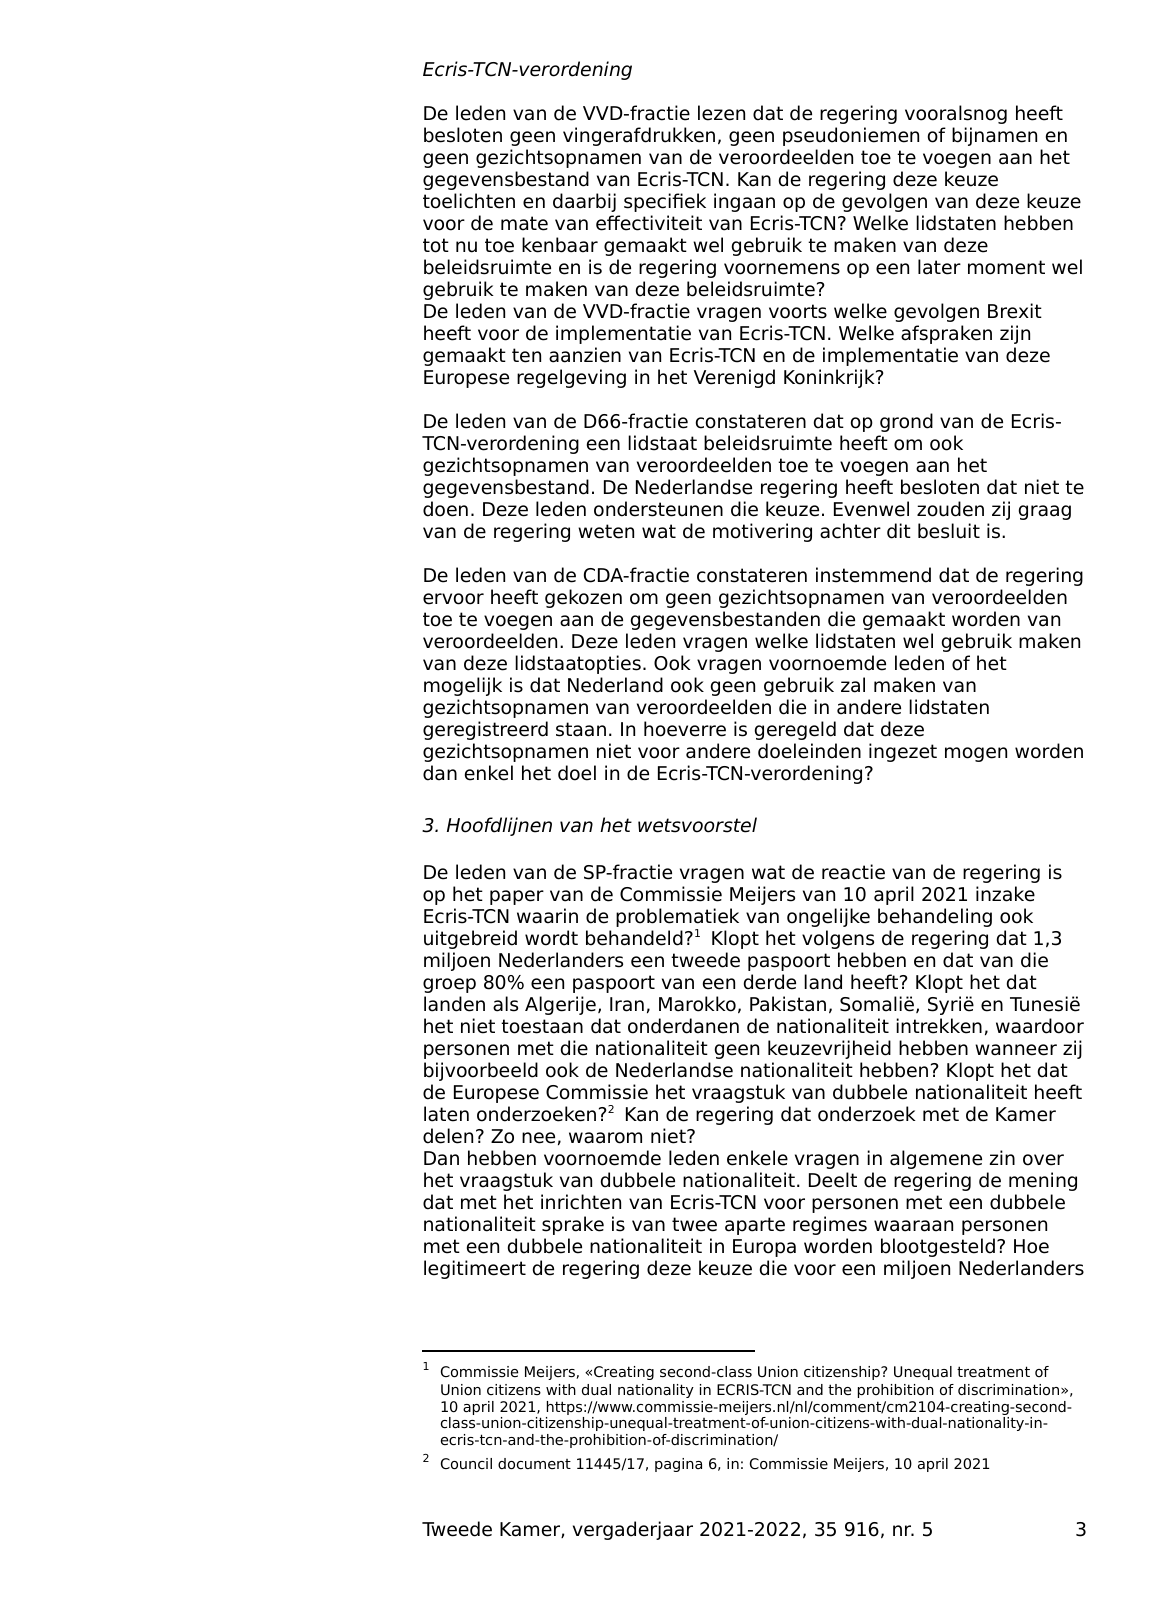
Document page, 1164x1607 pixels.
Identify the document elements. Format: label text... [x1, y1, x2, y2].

text Commissie Meijers, «Creating second-class Union citizenship? Unequal treatment of Union citizens with dual nationality in ECRIS-TCN and the prohibition of discrimination», 10 april 2021, https://www.commissie-meijers.nl/nl/comment/cm2104-creating-second-class-union-citizenship-unequal-treatment-of-union-citizens-with-dual-nationality-in-ecris-tcn-and-the-prohibition-of-discrimination/ [422, 1360, 1087, 1449]
text De leden van de VVD-fractie vragen voorts welke gevolgen Brexit heeft voor de implementatie van Ecris-TCN. Welke afspraken zijn gemaakt ten aanzien van Ecris-TCN en de implementatie van deze Europese regelgeving in het Verenigd Koninkrijk? [422, 301, 1087, 389]
subtitle Ecris-TCN-verordening [422, 59, 1087, 81]
text Dan hebben voornoemde leden enkele vragen in algemene zin over het vraagstuk van dubbele nationaliteit. Deelt de regering de mening dat met het inrichten van Ecris-TCN voor personen met een dubbele nationaliteit sprake is van twee aparte regimes waaraan personen met een dubbele nationaliteit in Europa worden blootgesteld? Hoe legitimeert de regering deze keuze die voor een miljoen Nederlanders [422, 1148, 1087, 1279]
subtitle 3. Hoofdlijnen van het wetsvoorstel [422, 815, 1087, 837]
text De leden van de CDA-fractie constateren instemmend dat de regering ervoor heeft gekozen om geen gezichtsopnamen van veroordeelden toe te voegen aan de gegevensbestanden die gemaakt worden van veroordeelden. Deze leden vragen welke lidstaten wel gebruik maken van deze lidstaatopties. Ook vragen voornoemde leden of het mogelijk is dat Nederland ook geen gebruik zal maken van gezichtsopnamen van veroordeelden die in andere lidstaten geregistreerd staan. In hoeverre is geregeld dat deze gezichtsopnamen niet voor andere doeleinden ingezet mogen worden dan enkel het doel in de Ecris-TCN-verordening? [422, 565, 1087, 785]
text De leden van de SP-fractie vragen wat de reactie van de regering is op het paper van de Commissie Meijers van 10 april 2021 inzake Ecris-TCN waarin de problematiek van ongelijke behandeling ook uitgebreid wordt behandeld? Klopt het volgens de regering dat 1,3 miljoen Nederlanders een tweede paspoort hebben en dat van die groep 80% een paspoort van een derde land heeft? Klopt het dat landen als Algerije, Iran, Marokko, Pakistan, Somalië, Syrië en Tunesië het niet toestaan dat onderdanen de nationaliteit intrekken, waardoor personen met die nationaliteit geen keuzevrijheid hebben wanneer zij bijvoorbeeld ook de Nederlandse nationaliteit hebben? Klopt het dat de Europese Commissie het vraagstuk van dubbele nationaliteit heeft laten onderzoeken? Kan de regering dat onderzoek met de Kamer delen? Zo nee, waarom niet? [422, 862, 1087, 1148]
text De leden van de VVD-fractie lezen dat de regering vooralsnog heeft besloten geen vingerafdrukken, geen pseudoniemen of bijnamen en geen gezichtsopnamen van de veroordeelden toe te voegen aan het gegevensbestand van Ecris-TCN. Kan de regering deze keuze toelichten en daarbij specifiek ingaan op de gevolgen van deze keuze voor de mate van effectiviteit van Ecris-TCN? Welke lidstaten hebben tot nu toe kenbaar gemaakt wel gebruik te maken van deze beleidsruimte en is de regering voornemens op een later moment wel gebruik te maken van deze beleidsruimte? [422, 103, 1087, 301]
text De leden van de D66-fractie constateren dat op grond van de Ecris-TCN-verordening een lidstaat beleidsruimte heeft om ook gezichtsopnamen van veroordeelden toe te voegen aan het gegevensbestand. De Nederlandse regering heeft besloten dat niet te doen. Deze leden ondersteunen die keuze. Evenwel zouden zij graag van de regering weten wat de motivering achter dit besluit is. [422, 411, 1087, 543]
text Council document 11445/17, pagina 6, in: Commissie Meijers, 10 april 2021 [422, 1452, 1087, 1474]
